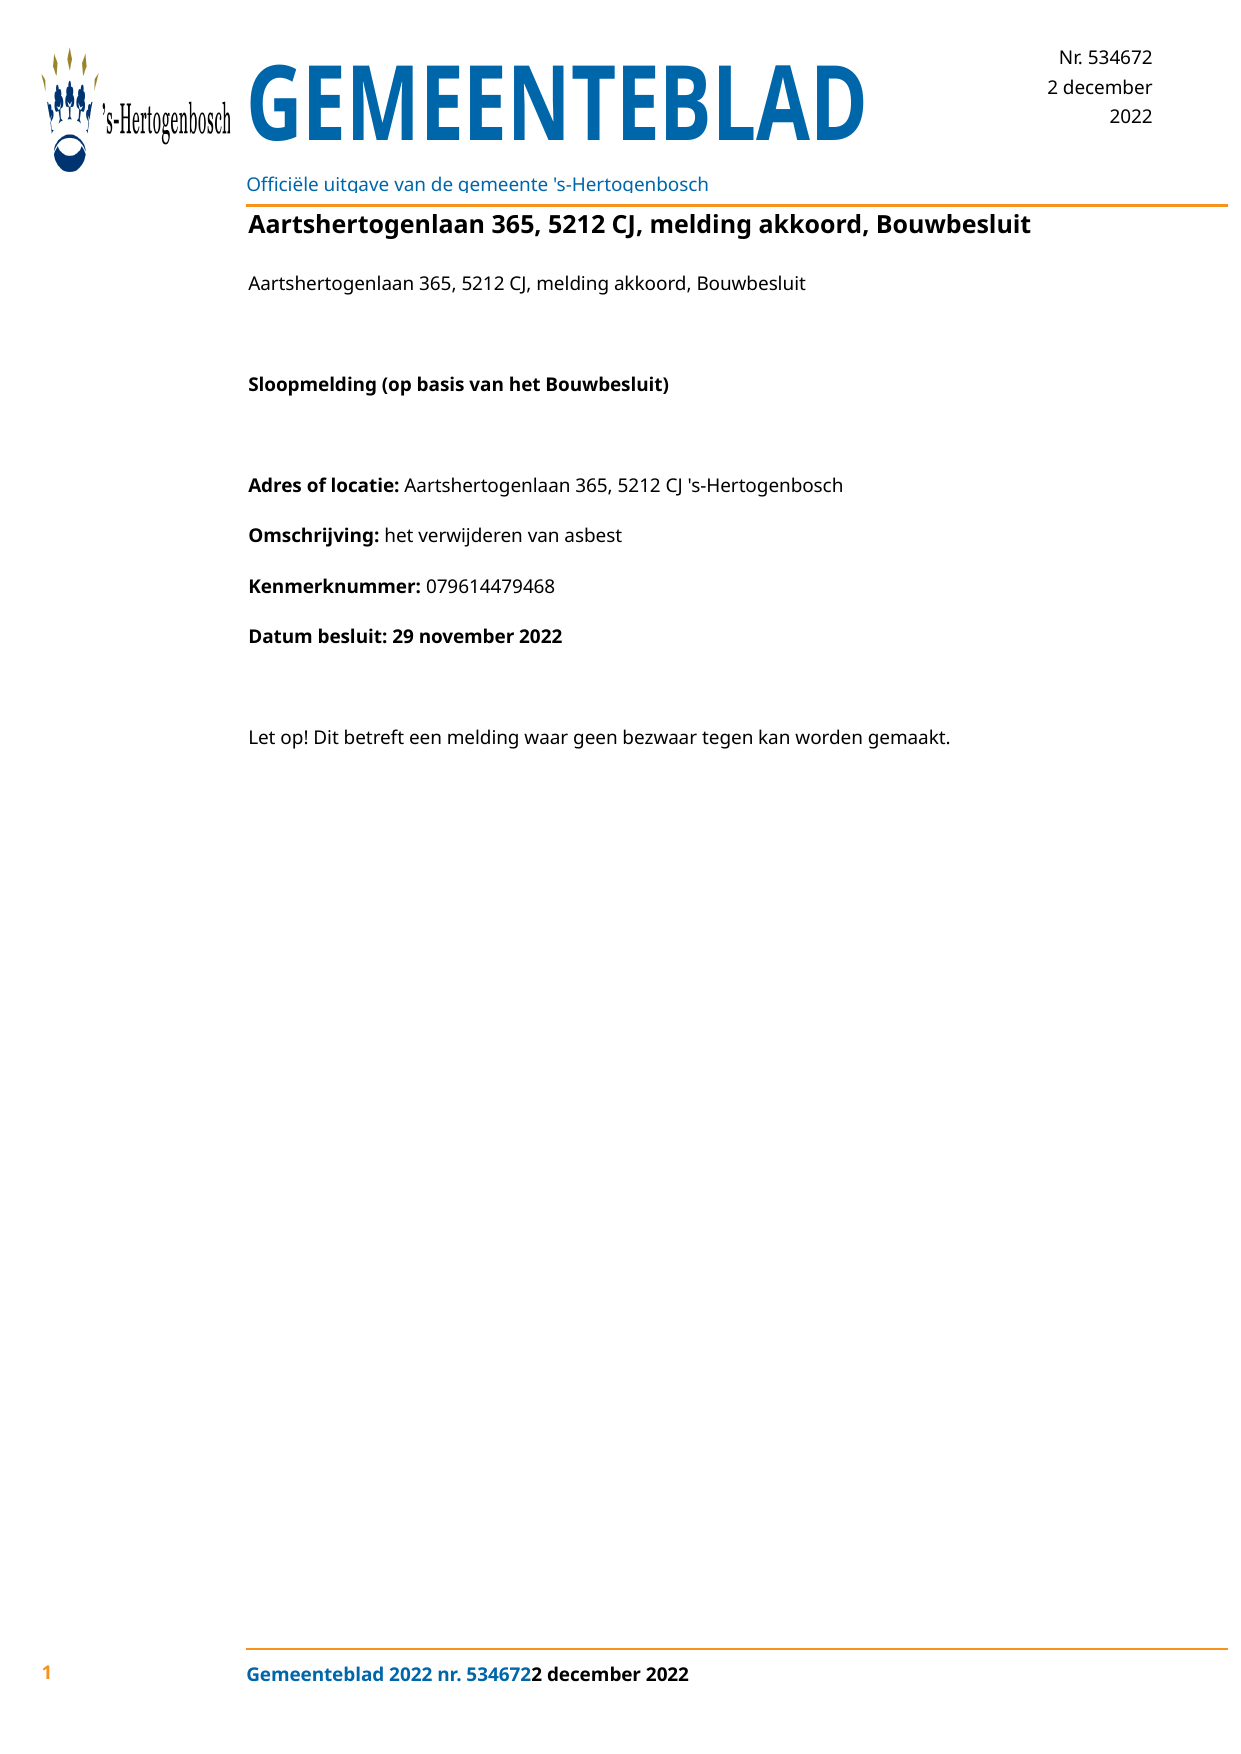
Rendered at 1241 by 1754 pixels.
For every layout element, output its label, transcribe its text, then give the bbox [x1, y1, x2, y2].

text Sloopmelding (op basis van het Bouwbesluit) [248, 371, 1152, 397]
picture [41, 47, 231, 172]
text Adres of locatie: Aartshertogenlaan 365, 5212 CJ 's-Hertogenbosch [248, 472, 1152, 498]
text Kenmerknummer: 079614479468 [248, 573, 1152, 598]
text Aartshertogenlaan 365, 5212 CJ, melding akkoord, Bouwbesluit [248, 270, 1152, 296]
text Aartshertogenlaan 365, 5212 CJ, melding akkoord, Bouwbesluit [248, 207, 1152, 241]
text Let op! Dit betreft een melding waar geen bezwaar tegen kan worden gemaakt. [248, 724, 1152, 750]
text Omschrijving: het verwijderen van asbest [248, 522, 1152, 548]
text Datum besluit: 29 november 2022 [248, 623, 1152, 649]
